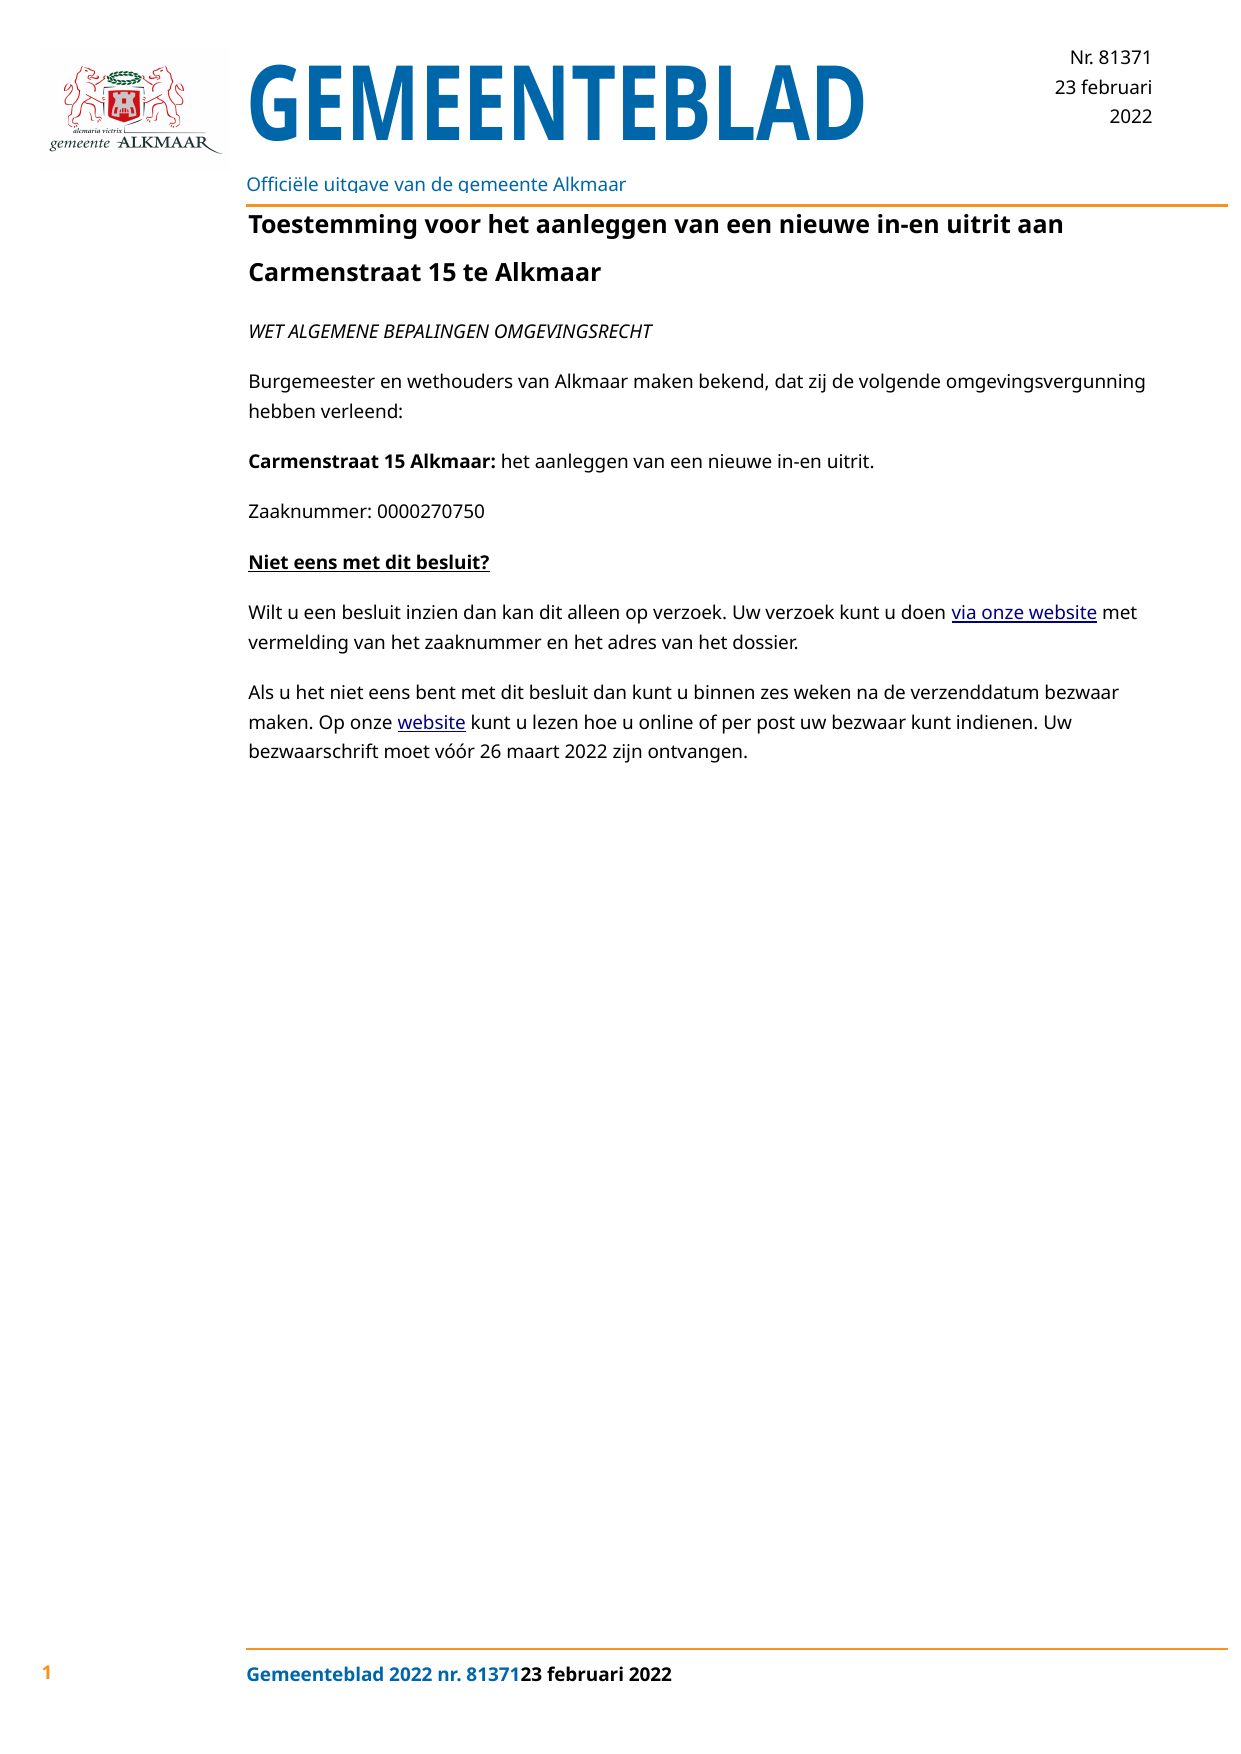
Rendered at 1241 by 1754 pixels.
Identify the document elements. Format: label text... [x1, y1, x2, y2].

text Toestemming voor het aanleggen van een nieuwe in-en uitrit aan Carmenstraat 15 te Alkmaar [248, 207, 1152, 288]
text Als u het niet eens bent met dit besluit dan kunt u binnen zes weken na de verzenddatum bezwaar maken. Op onze website kunt u lezen hoe u online of per post uw bezwaar kunt indienen. Uw bezwaarschrift moet vóór 26 maart 2022 zijn ontvangen. [248, 679, 1152, 764]
text Wilt u een besluit inzien dan kan dit alleen op verzoek. Uw verzoek kunt u doen via onze website met vermelding van het zaaknummer en het adres van het dossier. [248, 599, 1152, 655]
text WET ALGEMENE BEPALINGEN OMGEVINGSRECHT [248, 318, 1152, 344]
picture [41, 47, 231, 172]
text Zaaknummer: 0000270750 [248, 499, 1152, 524]
text Burgemeester en wethouders van Alkmaar maken bekend, dat zij de volgende omgevingsvergunning hebben verleend: [248, 368, 1152, 424]
text Niet eens met dit besluit? [248, 549, 1152, 575]
text Carmenstraat 15 Alkmaar: het aanleggen van een nieuwe in-en uitrit. [248, 448, 1152, 474]
